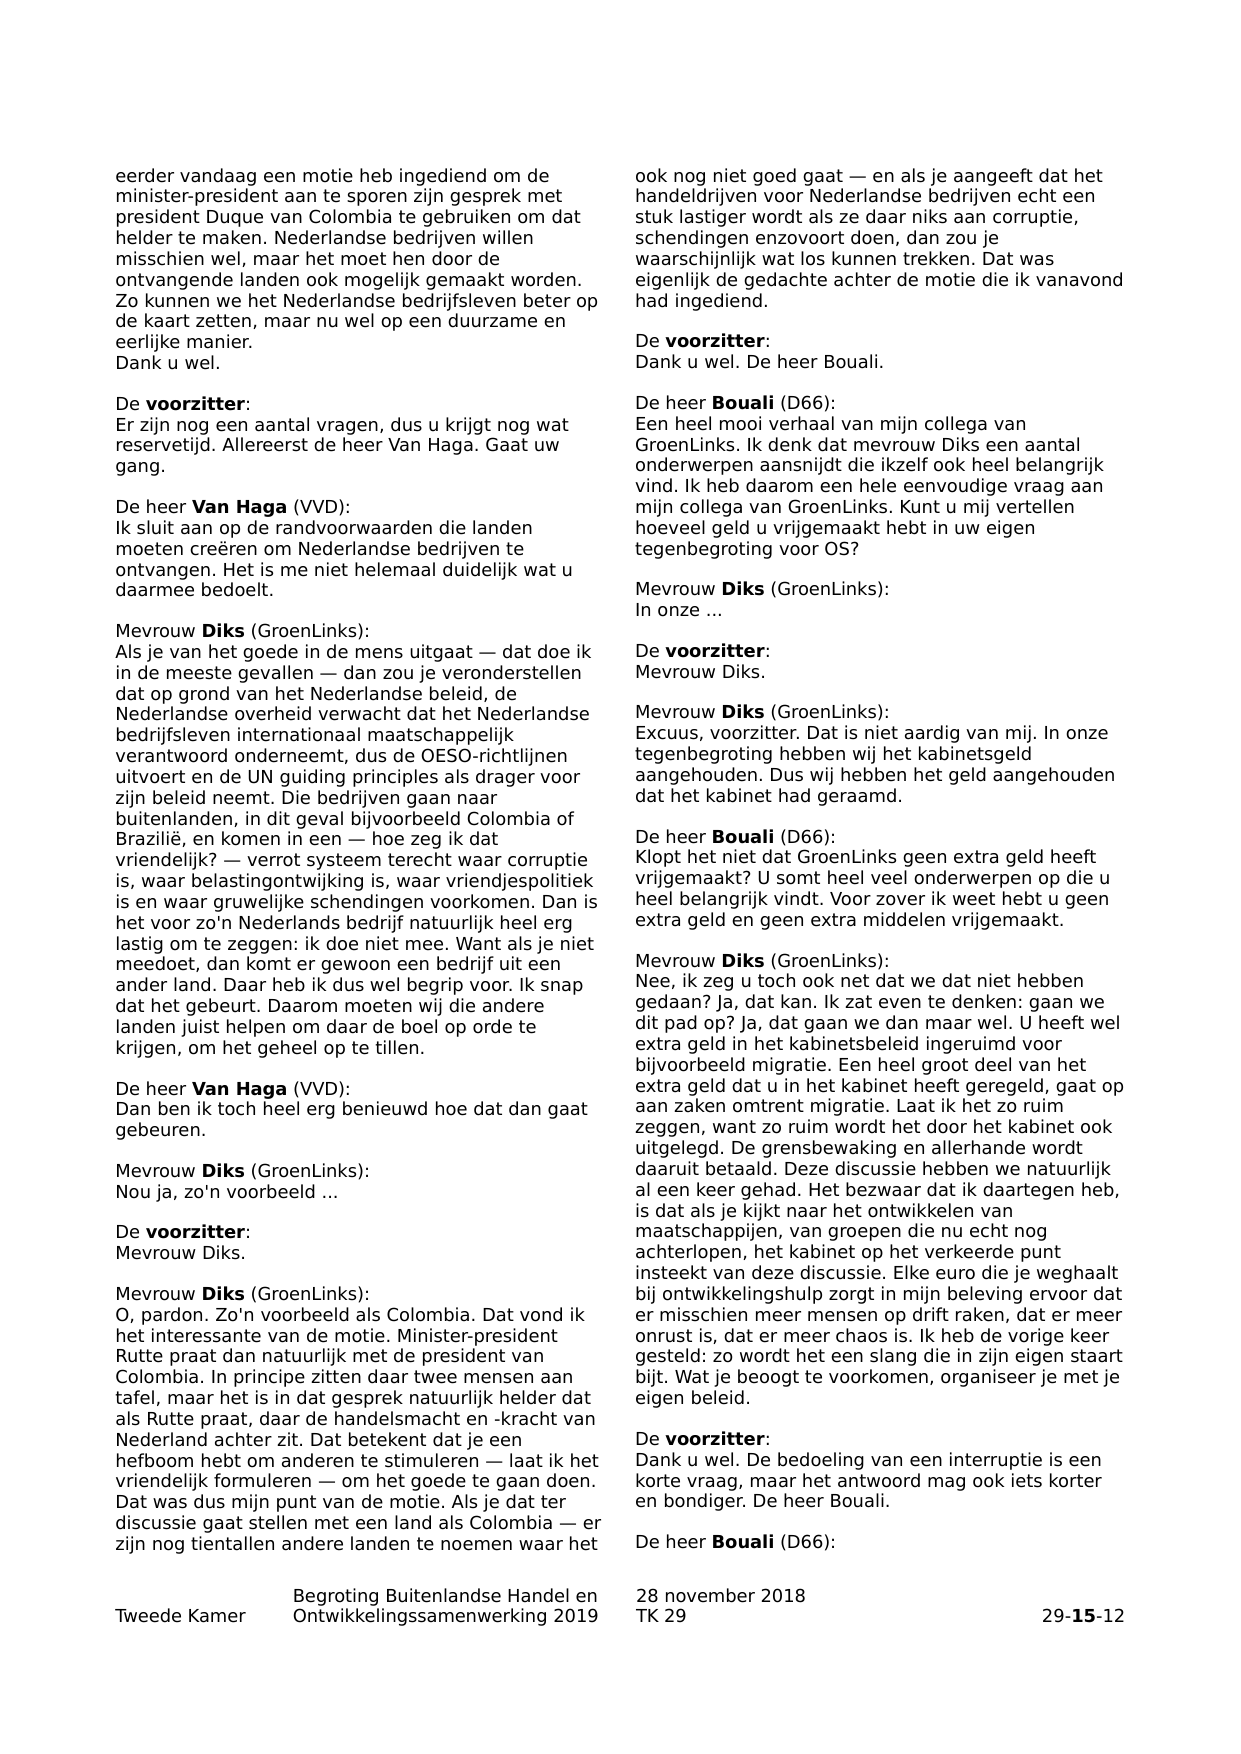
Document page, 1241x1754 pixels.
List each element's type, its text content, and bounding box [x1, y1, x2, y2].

text O, pardon. Zo'n voorbeeld als Colombia. Dat vond ik het interessante van de motie. Minister-president Rutte praat dan natuurlijk met de president van Colombia. In principe zitten daar twee mensen aan tafel, maar het is in dat gesprek natuurlijk helder dat als Rutte praat, daar de handelsmacht en -kracht van Nederland achter zit. Dat betekent dat je een hefboom hebt om anderen te stimuleren — laat ik het vriendelijk formuleren — om het goede te gaan doen. Dat was dus mijn punt van de motie. Als je dat ter discussie gaat stellen met een land als Colombia — er zijn nog tientallen andere landen te noemen waar het [115, 1304, 605, 1554]
text Dan ben ik toch heel erg benieuwd hoe dat dan gaat gebeuren. [115, 1099, 605, 1141]
text Excuus, voorzitter. Dat is niet aardig van mij. In onze tegenbegroting hebben wij het kabinetsgeld aangehouden. Dus wij hebben het geld aangehouden dat het kabinet had geraamd. [635, 723, 1125, 806]
text Dank u wel. De heer Bouali. [635, 352, 1125, 373]
text Mevrouw Diks (GroenLinks): [115, 1161, 605, 1181]
text ook nog niet goed gaat — en als je aangeeft dat het handeldrijven voor Nederlandse bedrijven echt een stuk lastiger wordt als ze daar niks aan corruptie, schendingen enzovoort doen, dan zou je waarschijnlijk wat los kunnen trekken. Dat was eigenlijk de gedachte achter de motie die ik vanavond had ingediend. [635, 165, 1125, 311]
text Nou ja, zo'n voorbeeld ... [115, 1181, 605, 1202]
text De voorzitter: [635, 1429, 1125, 1449]
text In onze ... [635, 600, 1125, 621]
text De heer Bouali (D66): [635, 393, 1125, 413]
text Mevrouw Diks (GroenLinks): [115, 1284, 605, 1304]
text Mevrouw Diks (GroenLinks): [635, 579, 1125, 600]
text Dank u wel. [115, 353, 605, 374]
text Mevrouw Diks (GroenLinks): [115, 621, 605, 642]
text Mevrouw Diks (GroenLinks): [635, 951, 1125, 971]
text Dank u wel. De bedoeling van een interruptie is een korte vraag, maar het antwoord mag ook iets korter en bondiger. De heer Bouali. [635, 1449, 1125, 1512]
text eerder vandaag een motie heb ingediend om de minister-president aan te sporen zijn gesprek met president Duque van Colombia te gebruiken om dat helder te maken. Nederlandse bedrijven willen misschien wel, maar het moet hen door de ontvangende landen ook mogelijk gemaakt worden. Zo kunnen we het Nederlandse bedrijfsleven beter op de kaart zetten, maar nu wel op een duurzame en eerlijke manier. [115, 165, 605, 353]
text De voorzitter: [115, 1222, 605, 1243]
text Mevrouw Diks (GroenLinks): [635, 702, 1125, 723]
text De heer Van Haga (VVD): [115, 1078, 605, 1099]
text Een heel mooi verhaal van mijn collega van GroenLinks. Ik denk dat mevrouw Diks een aantal onderwerpen aansnijdt die ikzelf ook heel belangrijk vind. Ik heb daarom een hele eenvoudige vraag aan mijn collega van GroenLinks. Kunt u mij vertellen hoeveel geld u vrijgemaakt hebt in uw eigen tegenbegroting voor OS? [635, 413, 1125, 559]
text Als je van het goede in de mens uitgaat — dat doe ik in de meeste gevallen — dan zou je veronderstellen dat op grond van het Nederlandse beleid, de Nederlandse overheid verwacht dat het Nederlandse bedrijfsleven internationaal maatschappelijk verantwoord onderneemt, dus de OESO-richtlijnen uitvoert en de UN guiding principles als drager voor zijn beleid neemt. Die bedrijven gaan naar buitenlanden, in dit geval bijvoorbeeld Colombia of Brazilië, en komen in een — hoe zeg ik dat vriendelijk? — verrot systeem terecht waar corruptie is, waar belastingontwijking is, waar vriendjespolitiek is en waar gruwelijke schendingen voorkomen. Dan is het voor zo'n Nederlands bedrijf natuurlijk heel erg lastig om te zeggen: ik doe niet mee. Want als je niet meedoet, dan komt er gewoon een bedrijf uit een ander land. Daar heb ik dus wel begrip voor. Ik snap dat het gebeurt. Daarom moeten wij die andere landen juist helpen om daar de boel op orde te krijgen, om het geheel op te tillen. [115, 642, 605, 1058]
text Mevrouw Diks. [115, 1243, 605, 1264]
text Ik sluit aan op de randvoorwaarden die landen moeten creëren om Nederlandse bedrijven te ontvangen. Het is me niet helemaal duidelijk wat u daarmee bedoelt. [115, 518, 605, 601]
text De voorzitter: [115, 394, 605, 414]
text Mevrouw Diks. [635, 662, 1125, 682]
text De heer Bouali (D66): [635, 1532, 1125, 1553]
text De heer Bouali (D66): [635, 826, 1125, 847]
text Er zijn nog een aantal vragen, dus u krijgt nog wat reservetijd. Allereerst de heer Van Haga. Gaat uw gang. [115, 414, 605, 477]
text Nee, ik zeg u toch ook net dat we dat niet hebben gedaan? Ja, dat kan. Ik zat even te denken: gaan we dit pad op? Ja, dat gaan we dan maar wel. U heeft wel extra geld in het kabinetsbeleid ingeruimd voor bijvoorbeeld migratie. Een heel groot deel van het extra geld dat u in het kabinet heeft geregeld, gaat op aan zaken omtrent migratie. Laat ik het zo ruim zeggen, want zo ruim wordt het door het kabinet ook uitgelegd. De grensbewaking en allerhande wordt daaruit betaald. Deze discussie hebben we natuurlijk al een keer gehad. Het bezwaar dat ik daartegen heb, is dat als je kijkt naar het ontwikkelen van maatschappijen, van groepen die nu echt nog achterlopen, het kabinet op het verkeerde punt insteekt van deze discussie. Elke euro die je weghaalt bij ontwikkelingshulp zorgt in mijn beleving ervoor dat er misschien meer mensen op drift raken, dat er meer onrust is, dat er meer chaos is. Ik heb de vorige keer gesteld: zo wordt het een slang die in zijn eigen staart bijt. Wat je beoogt te voorkomen, organiseer je met je eigen beleid. [635, 971, 1125, 1409]
text De voorzitter: [635, 331, 1125, 352]
text De heer Van Haga (VVD): [115, 497, 605, 518]
text Klopt het niet dat GroenLinks geen extra geld heeft vrijgemaakt? U somt heel veel onderwerpen op die u heel belangrijk vindt. Voor zover ik weet hebt u geen extra geld en geen extra middelen vrijgemaakt. [635, 847, 1125, 931]
text De voorzitter: [635, 641, 1125, 662]
